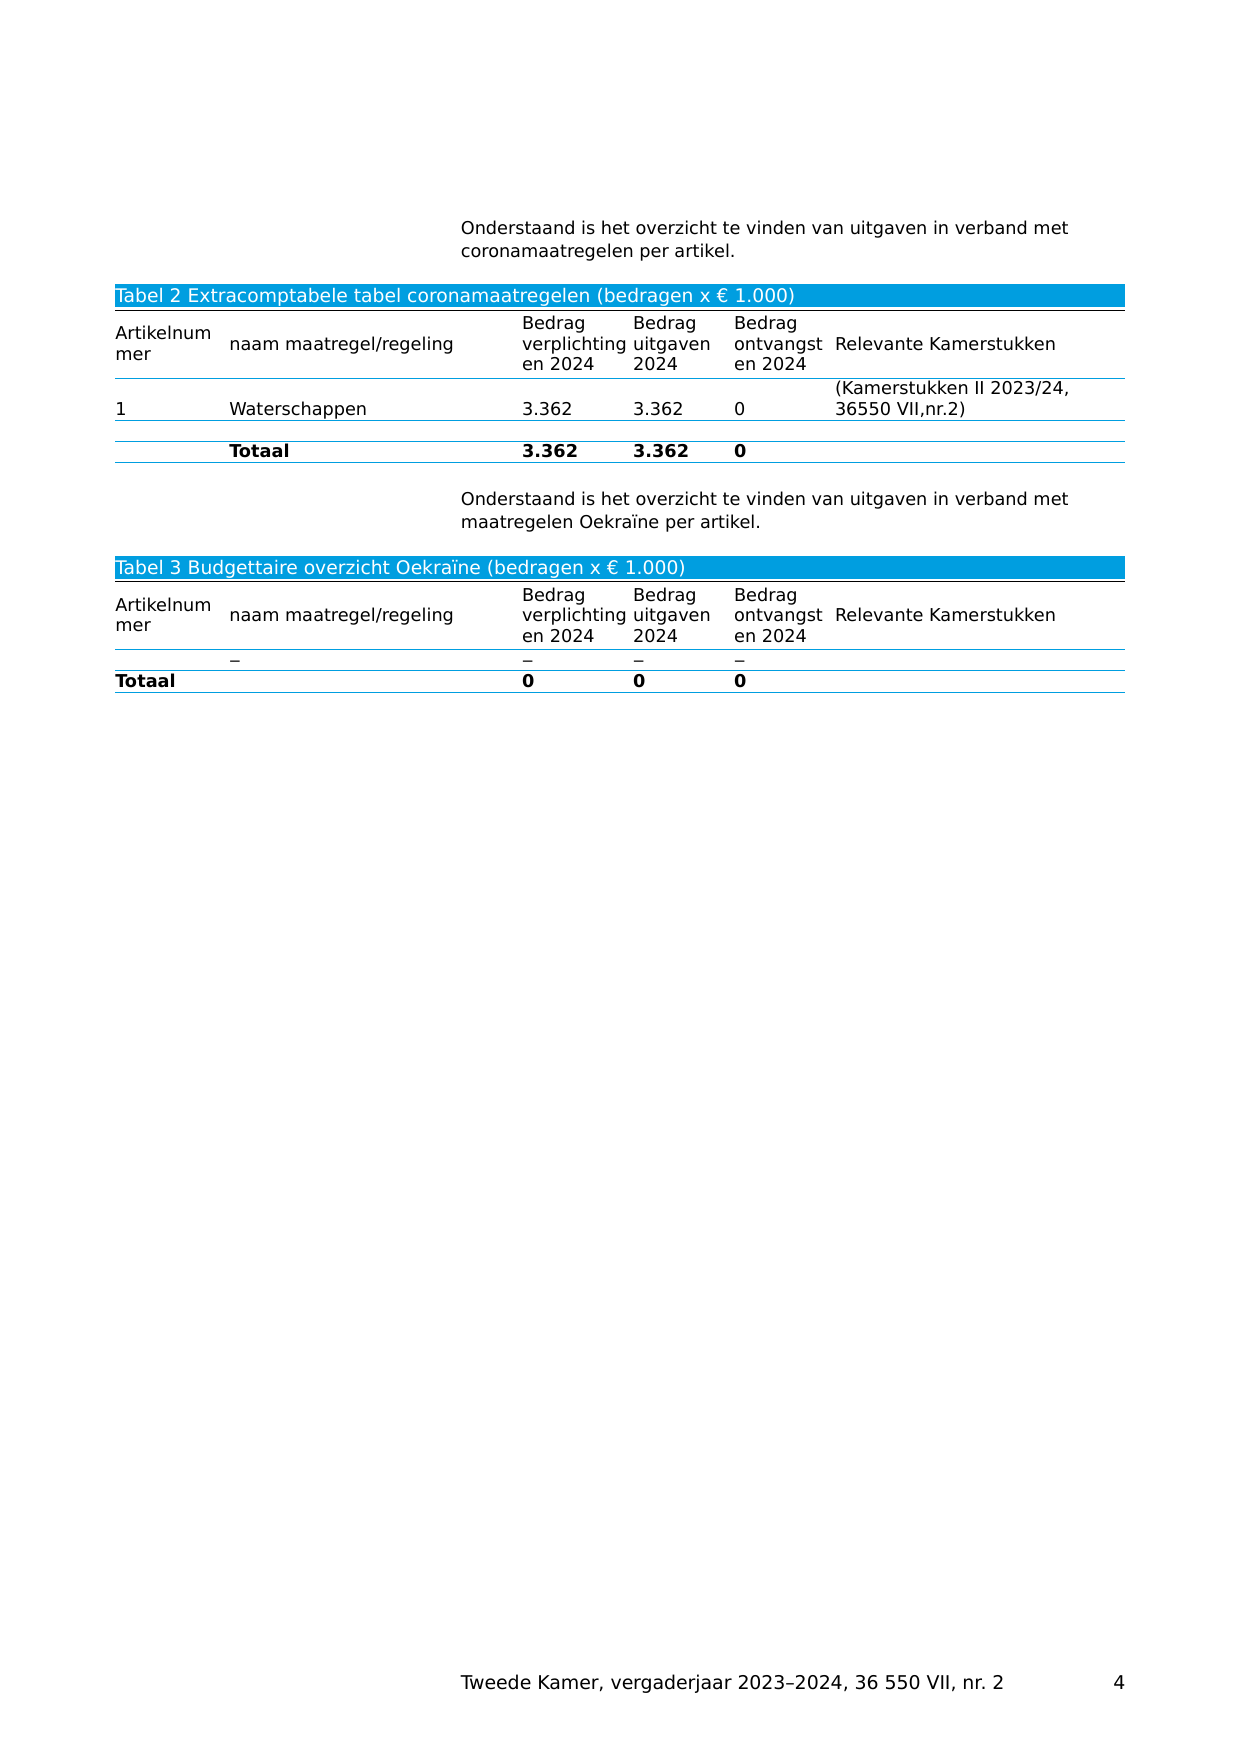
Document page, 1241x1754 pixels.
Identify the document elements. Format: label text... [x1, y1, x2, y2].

table_cell ‒ [519, 650, 630, 670]
text Onderstaand is het overzicht te vinden van uitgaven in verband met coronamaatregelen per artikel. [461, 216, 1125, 262]
table_cell Bedrag verplichtingen 2024 [519, 311, 630, 378]
table_cell [115, 421, 226, 441]
table_cell ‒ [731, 650, 832, 670]
table_cell 3.362 [630, 442, 731, 462]
table_cell Totaal [115, 671, 226, 692]
table_cell 0 [731, 442, 832, 462]
table_cell ‒ [630, 650, 731, 670]
table_cell 3.362 [519, 379, 630, 419]
table_cell 3.362 [519, 442, 630, 462]
table_cell [519, 421, 630, 441]
table_cell 0 [731, 671, 832, 692]
table_cell naam maatregel/regeling [226, 582, 519, 649]
table_cell Relevante Kamerstukken [832, 582, 1125, 649]
table_cell [832, 442, 1125, 462]
table_cell Bedrag verplichtingen 2024 [519, 582, 630, 649]
table_cell [226, 671, 519, 692]
table_cell [226, 421, 519, 441]
table_cell 0 [519, 671, 630, 692]
table_cell ‒ [226, 650, 519, 670]
table_cell 1 [115, 379, 226, 419]
table_cell Bedrag ontvangsten 2024 [731, 582, 832, 649]
table_cell Relevante Kamerstukken [832, 311, 1125, 378]
table_cell 0 [630, 671, 731, 692]
table_cell [832, 421, 1125, 441]
table_cell [630, 421, 731, 441]
table_cell [832, 650, 1125, 670]
table_cell 3.362 [630, 379, 731, 419]
table_cell Waterschappen [226, 379, 519, 419]
table_cell Artikelnummer [115, 311, 226, 378]
table_cell [832, 671, 1125, 692]
table_cell Bedrag uitgaven 2024 [630, 311, 731, 378]
table_cell [731, 421, 832, 441]
table_cell 0 [731, 379, 832, 419]
table_cell Totaal [226, 442, 519, 462]
table_cell naam maatregel/regeling [226, 311, 519, 378]
table_cell [115, 650, 226, 670]
table_cell Artikelnummer [115, 582, 226, 649]
table_cell Bedrag uitgaven 2024 [630, 582, 731, 649]
table_cell [115, 442, 226, 462]
table_cell Bedrag ontvangsten 2024 [731, 311, 832, 378]
table_cell (Kamerstukken II 2023/24, 36550 VII,nr.2) [832, 379, 1125, 419]
text Onderstaand is het overzicht te vinden van uitgaven in verband met maatregelen Oekraïne per artikel. [461, 487, 1125, 533]
